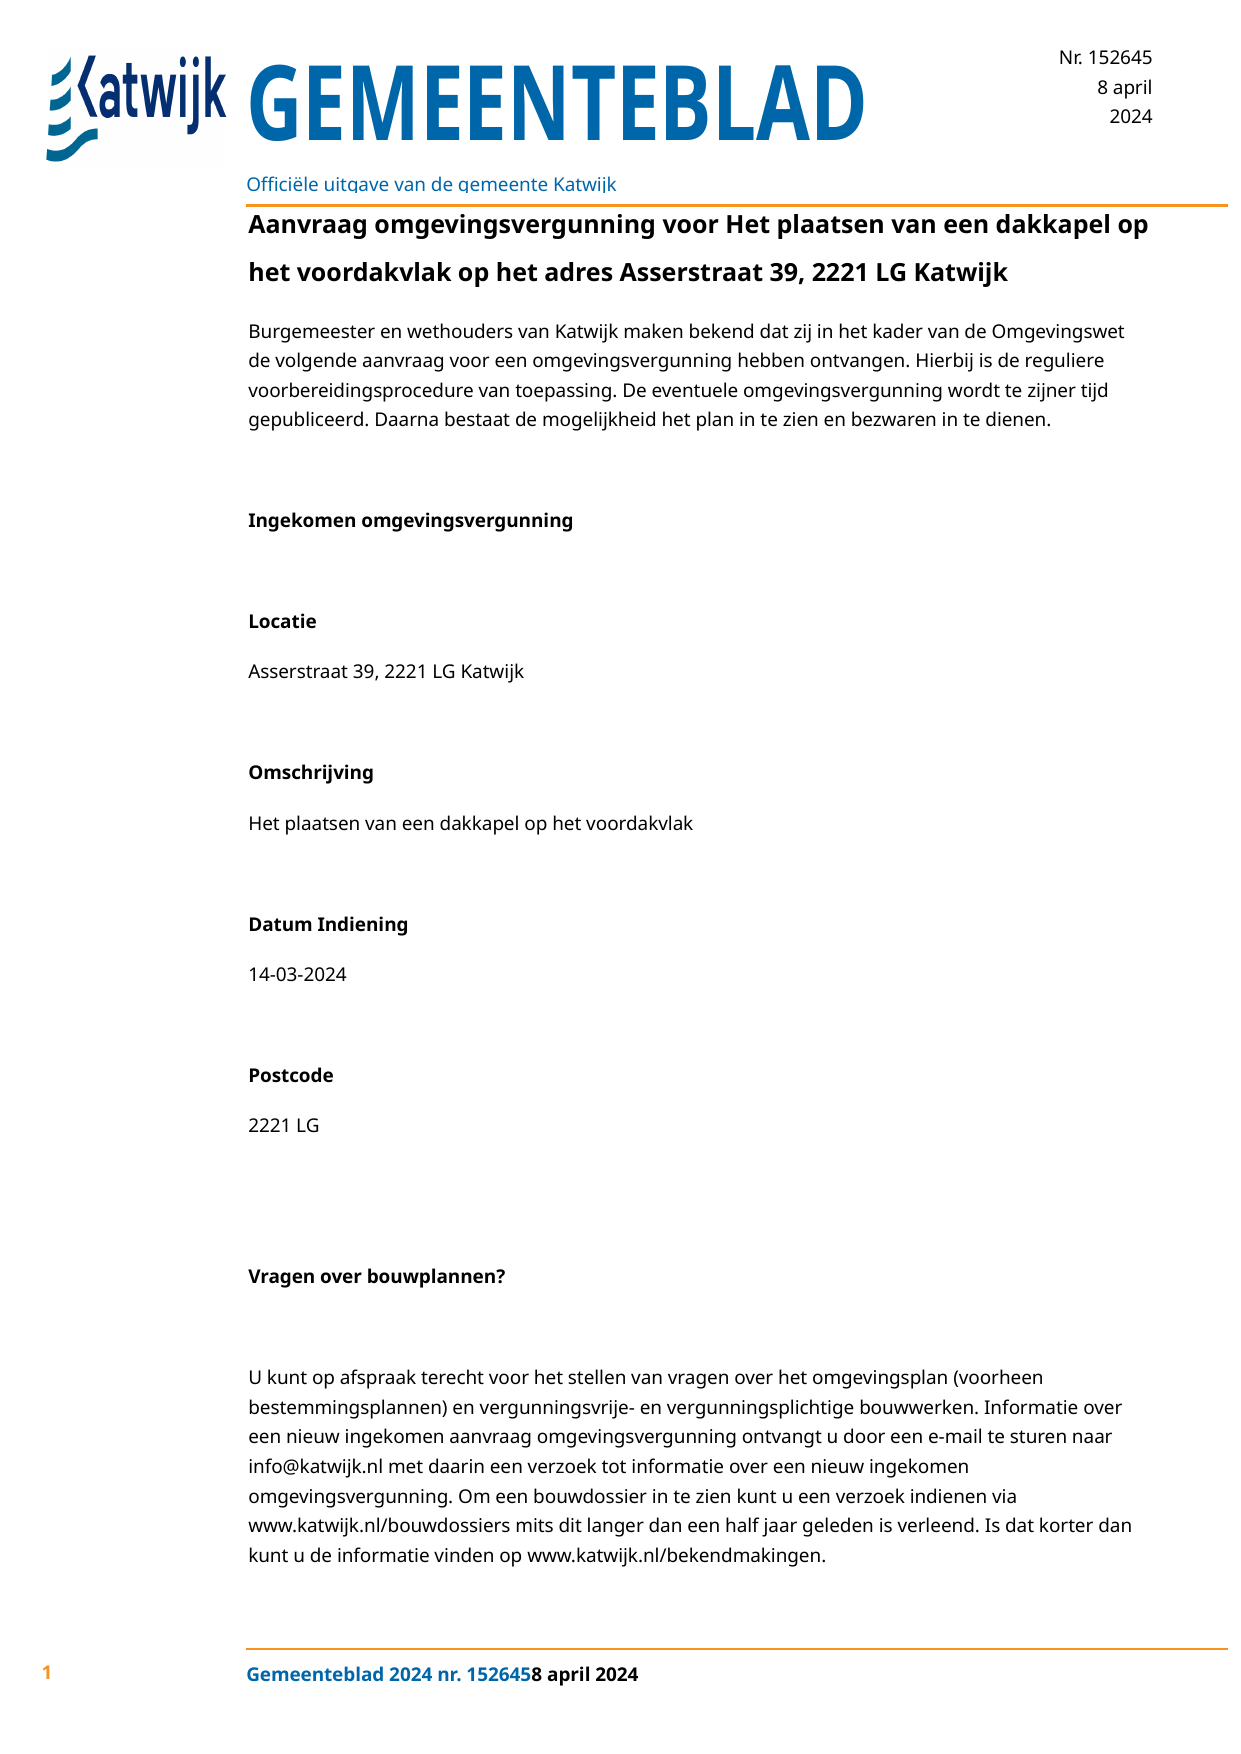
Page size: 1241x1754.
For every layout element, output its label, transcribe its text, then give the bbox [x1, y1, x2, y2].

text Asserstraat 39, 2221 LG Katwijk [248, 659, 1152, 684]
text 2221 LG [248, 1112, 1152, 1138]
text Burgemeester en wethouders van Katwijk maken bekend dat zij in het kader van de Omgevingswet de volgende aanvraag voor een omgevingsvergunning hebben ontvangen. Hierbij is de reguliere voorbereidingsprocedure van toepassing. De eventuele omgevingsvergunning wordt te zijner tijd gepubliceerd. Daarna bestaat de mogelijkheid het plan in te zien en bezwaren in te dienen. [248, 318, 1152, 432]
text Postcode [248, 1062, 1152, 1088]
picture [41, 47, 231, 172]
text Vragen over bouwplannen? [248, 1264, 1152, 1289]
text 14-03-2024 [248, 961, 1152, 987]
text Omschrijving [248, 759, 1152, 785]
text Aanvraag omgevingsvergunning voor Het plaatsen van een dakkapel op het voordakvlak op het adres Asserstraat 39, 2221 LG Katwijk [248, 207, 1152, 288]
text Datum Indiening [248, 911, 1152, 937]
text Ingekomen omgevingsvergunning [248, 507, 1152, 533]
text U kunt op afspraak terecht voor het stellen van vragen over het omgevingsplan (voorheen bestemmingsplannen) en vergunningsvrije- en vergunningsplichtige bouwwerken. Informatie over een nieuw ingekomen aanvraag omgevingsvergunning ontvangt u door een e-mail te sturen naar info@katwijk.nl met daarin een verzoek tot informatie over een nieuw ingekomen omgevingsvergunning. Om een bouwdossier in te zien kunt u een verzoek indienen via www.katwijk.nl/bouwdossiers mits dit langer dan een half jaar geleden is verleend. Is dat korter dan kunt u de informatie vinden op www.katwijk.nl/bekendmakingen. [248, 1364, 1152, 1568]
text Het plaatsen van een dakkapel op het voordakvlak [248, 810, 1152, 836]
text Locatie [248, 608, 1152, 634]
